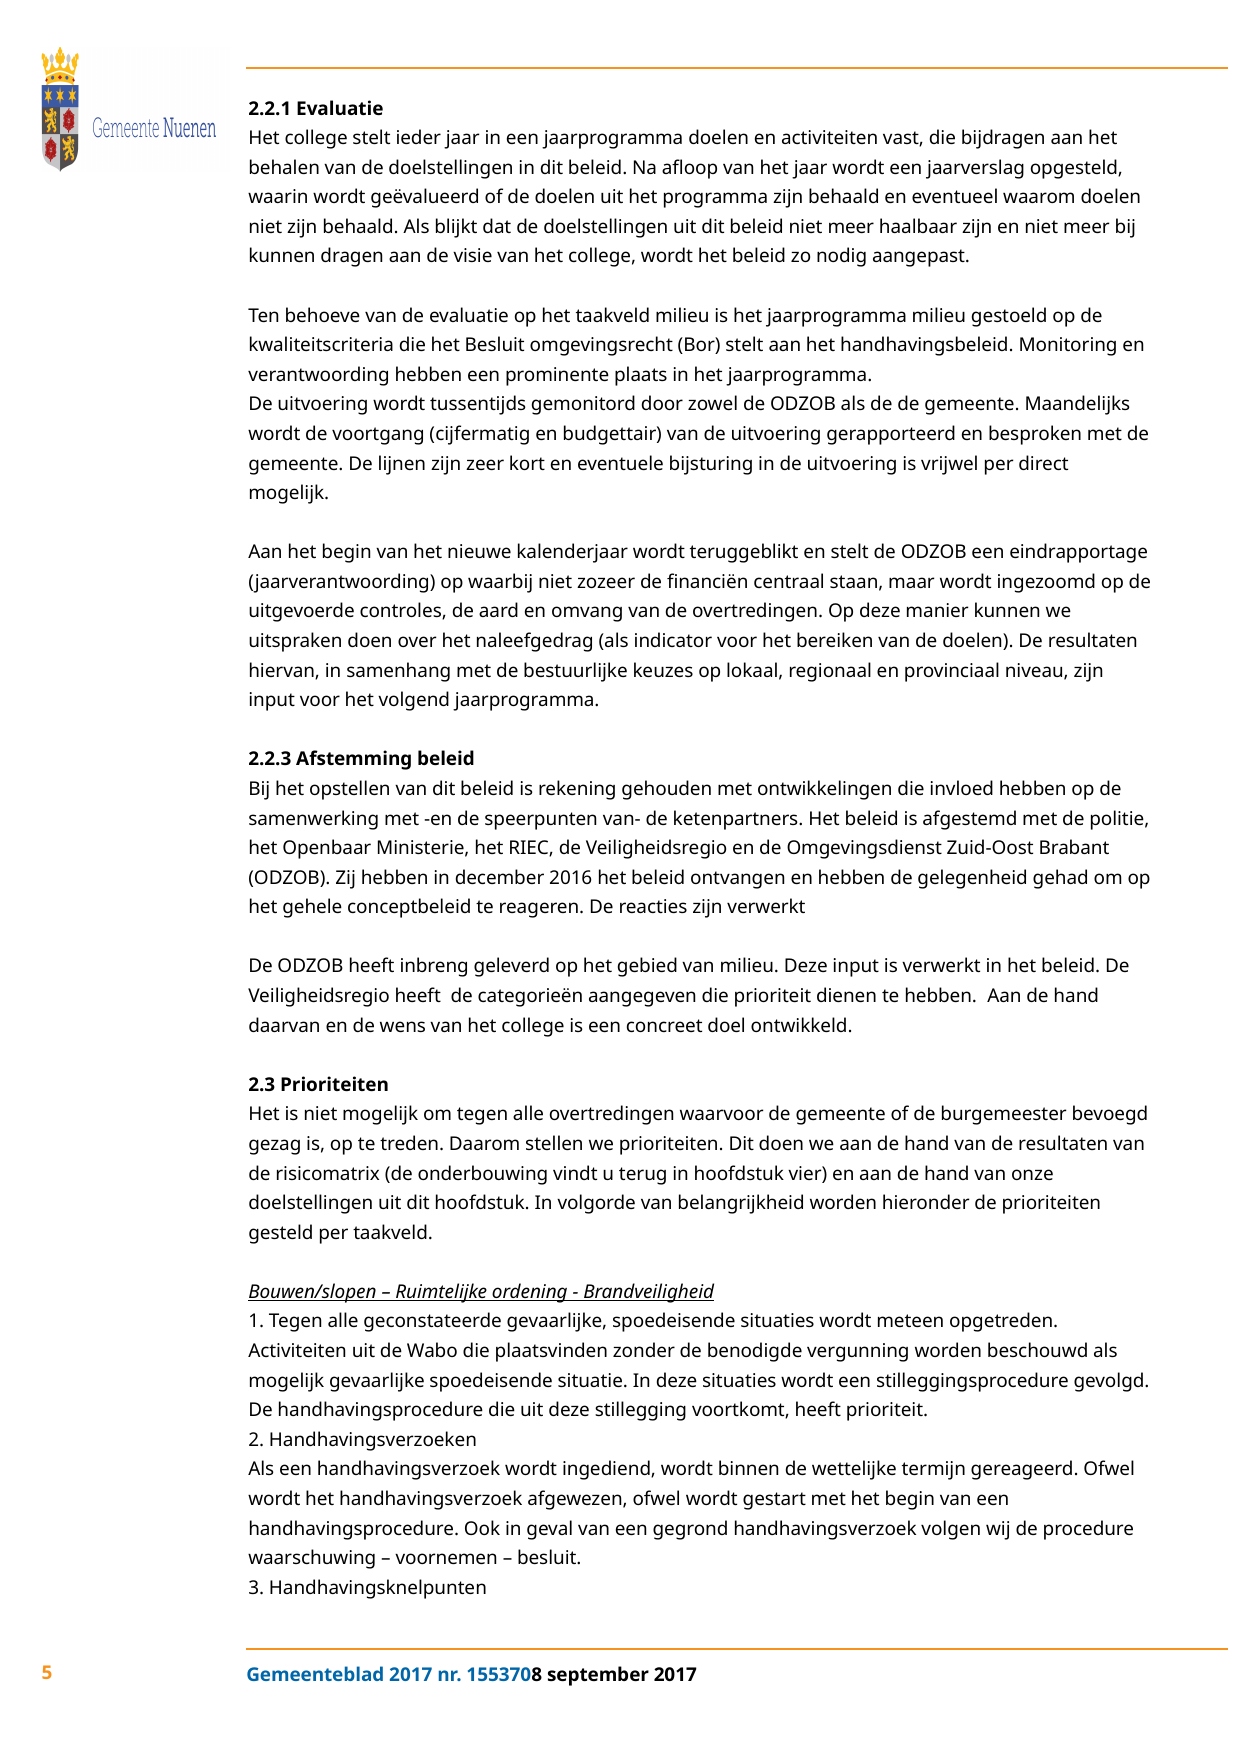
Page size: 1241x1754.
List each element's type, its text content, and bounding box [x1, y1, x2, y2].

picture [41, 47, 231, 172]
text 2.3 Prioriteiten [248, 1071, 1152, 1097]
text Als een handhavingsverzoek wordt ingediend, wordt binnen de wettelijke termijn gereageerd. Ofwel wordt het handhavingsverzoek afgewezen, ofwel wordt gestart met het begin van een handhavingsprocedure. Ook in geval van een gegrond handhavingsverzoek volgen wij de procedure waarschuwing – voornemen – besluit. [248, 1456, 1152, 1570]
text Aan het begin van het nieuwe kalenderjaar wordt teruggeblikt en stelt de ODZOB een eindrapportage (jaarverantwoording) op waarbij niet zozeer de financiën centraal staan, maar wordt ingezoomd op de uitgevoerde controles, de aard en omvang van de overtredingen. Op deze manier kunnen we uitspraken doen over het naleefgedrag (als indicator voor het bereiken van de doelen). De resultaten hiervan, in samenhang met de bestuurlijke keuzes op lokaal, regionaal en provinciaal niveau, zijn input voor het volgend jaarprogramma. [248, 538, 1152, 712]
text De ODZOB heeft inbreng geleverd op het gebied van milieu. Deze input is verwerkt in het beleid. De Veiligheidsregio heeft de categorieën aangegeven die prioriteit dienen te hebben. Aan de hand daarvan en de wens van het college is een concreet doel ontwikkeld. [248, 953, 1152, 1038]
text 2.2.1 Evaluatie [248, 95, 1152, 121]
text 2.2.3 Afstemming beleid [248, 746, 1152, 771]
text 1. Tegen alle geconstateerde gevaarlijke, spoedeisende situaties wordt meteen opgetreden. [248, 1308, 1152, 1333]
text 3. Handhavingsknelpunten [248, 1574, 1152, 1600]
text Ten behoeve van de evaluatie op het taakveld milieu is het jaarprogramma milieu gestoeld op de kwaliteitscriteria die het Besluit omgevingsrecht (Bor) stelt aan het handhavingsbeleid. Monitoring en verantwoording hebben een prominente plaats in het jaarprogramma. [248, 302, 1152, 387]
text 2. Handhavingsverzoeken [248, 1426, 1152, 1452]
text Het college stelt ieder jaar in een jaarprogramma doelen en activiteiten vast, die bijdragen aan het behalen van de doelstellingen in dit beleid. Na afloop van het jaar wordt een jaarverslag opgesteld, waarin wordt geëvalueerd of de doelen uit het programma zijn behaald en eventueel waarom doelen niet zijn behaald. Als blijkt dat de doelstellingen uit dit beleid niet meer haalbaar zijn en niet meer bij kunnen dragen aan de visie van het college, wordt het beleid zo nodig aangepast. [248, 124, 1152, 268]
text Bij het opstellen van dit beleid is rekening gehouden met ontwikkelingen die invloed hebben op de samenwerking met -en de speerpunten van- de ketenpartners. Het beleid is afgestemd met de politie, het Openbaar Ministerie, het RIEC, de Veiligheidsregio en de Omgevingsdienst Zuid-Oost Brabant (ODZOB). Zij hebben in december 2016 het beleid ontvangen en hebben de gelegenheid gehad om op het gehele conceptbeleid te reageren. De reacties zijn verwerkt [248, 775, 1152, 919]
text Het is niet mogelijk om tegen alle overtredingen waarvoor de gemeente of de burgemeester bevoegd gezag is, op te treden. Daarom stellen we prioriteiten. Dit doen we aan de hand van de resultaten van de risicomatrix (de onderbouwing vindt u terug in hoofdstuk vier) en aan de hand van onze doelstellingen uit dit hoofdstuk. In volgorde van belangrijkheid worden hieronder de prioriteiten gesteld per taakveld. [248, 1101, 1152, 1245]
text De uitvoering wordt tussentijds gemonitord door zowel de ODZOB als de de gemeente. Maandelijks wordt de voortgang (cijfermatig en budgettair) van de uitvoering gerapporteerd en besproken met de gemeente. De lijnen zijn zeer kort en eventuele bijsturing in de uitvoering is vrijwel per direct mogelijk. [248, 391, 1152, 505]
text Bouwen/slopen – Ruimtelijke ordening - Brandveiligheid [248, 1278, 1152, 1304]
text Activiteiten uit de Wabo die plaatsvinden zonder de benodigde vergunning worden beschouwd als mogelijk gevaarlijke spoedeisende situatie. In deze situaties wordt een stilleggingsprocedure gevolgd. De handhavingsprocedure die uit deze stillegging voortkomt, heeft prioriteit. [248, 1337, 1152, 1422]
